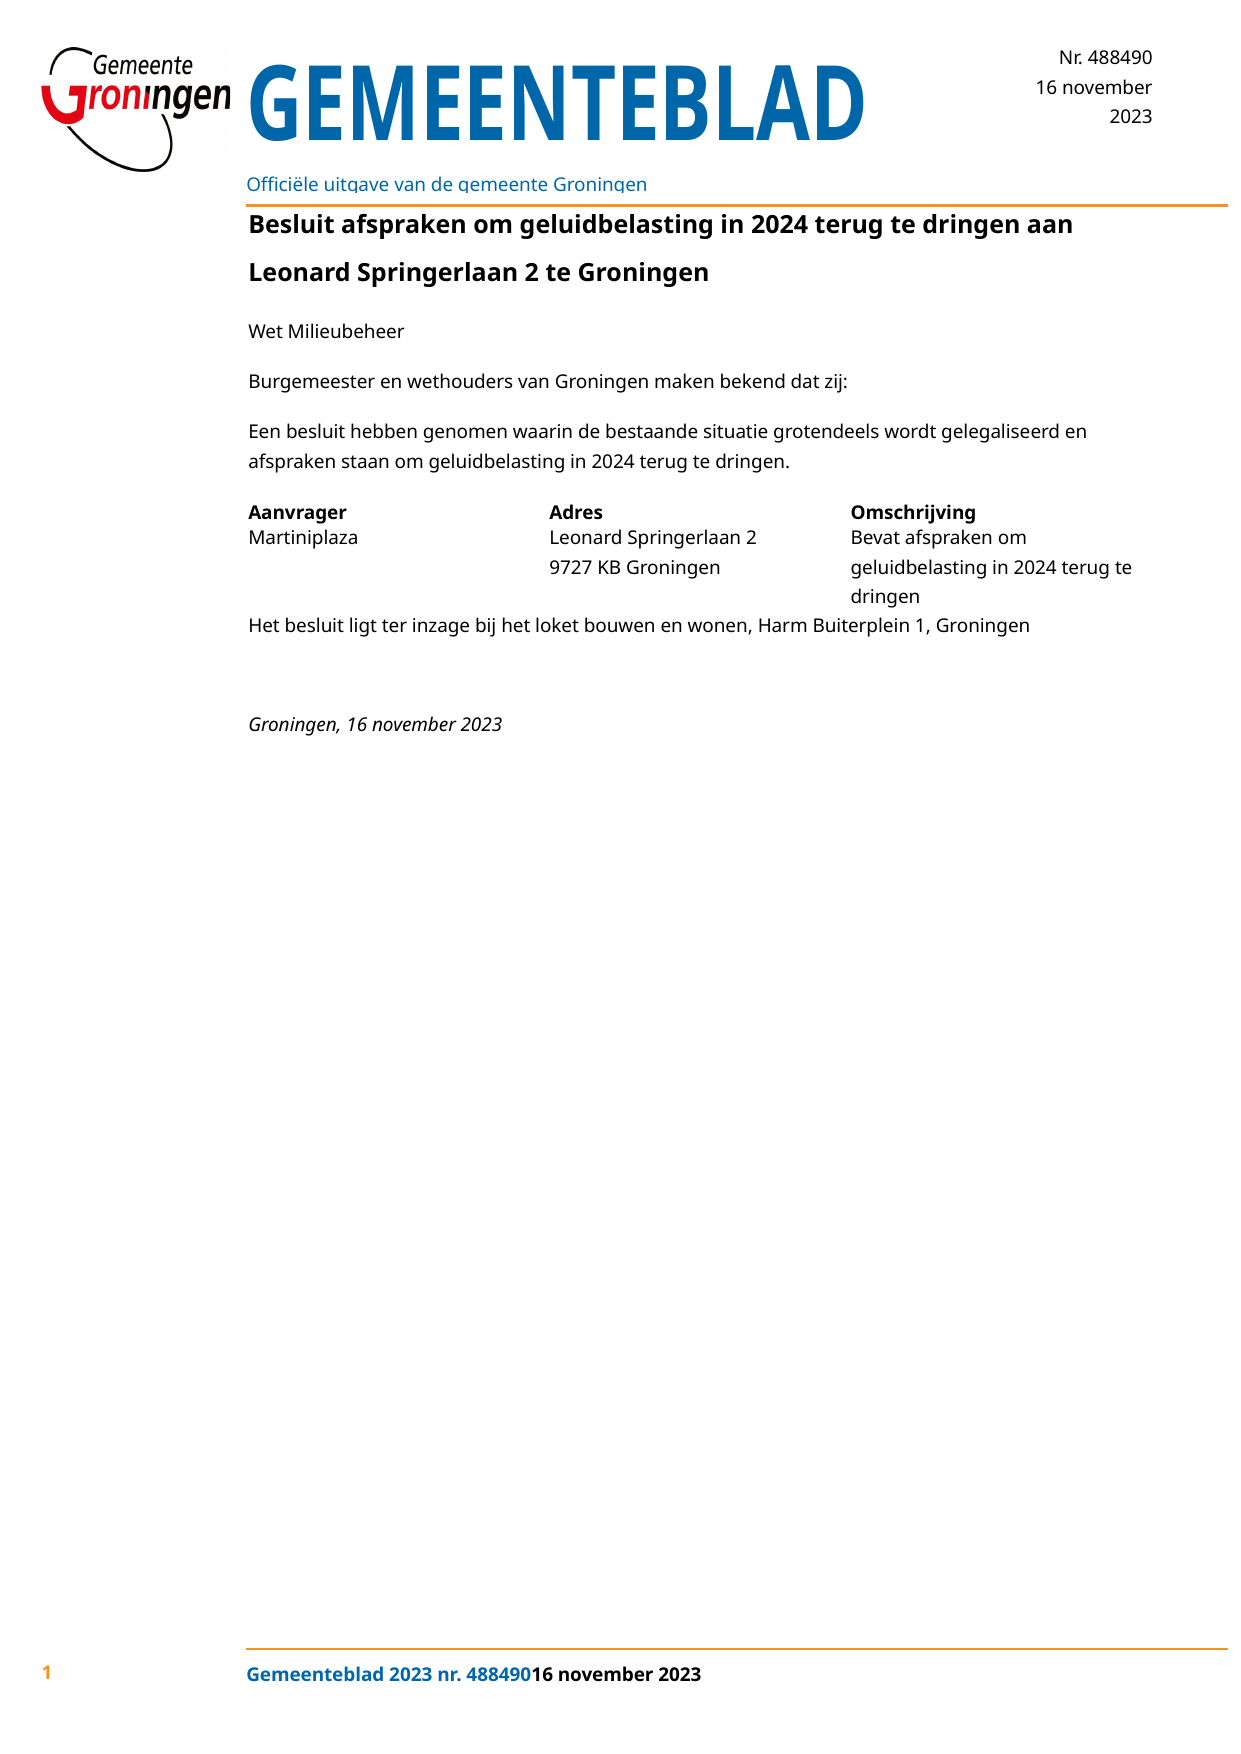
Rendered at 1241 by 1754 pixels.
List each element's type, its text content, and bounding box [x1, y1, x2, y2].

text Een besluit hebben genomen waarin de bestaande situatie grotendeels wordt gelegaliseerd en afspraken staan om geluidbelasting in 2024 terug te dringen. [248, 419, 1152, 474]
table_header Omschrijving [850, 499, 1152, 524]
text Het besluit ligt ter inzage bij het loket bouwen en wonen, Harm Buiterplein 1, Groningen [248, 613, 1152, 638]
text Besluit afspraken om geluidbelasting in 2024 terug te dringen aan Leonard Springerlaan 2 te Groningen [248, 207, 1152, 288]
text Burgemeester en wethouders van Groningen maken bekend dat zij: [248, 368, 1152, 394]
table_cell Leonard Springerlaan 2 9727 KB Groningen [549, 525, 850, 609]
text Groningen, 16 november 2023 [248, 711, 1152, 737]
table_header Aanvrager [248, 499, 549, 524]
table_cell Bevat afspraken om geluidbelasting in 2024 terug te dringen [850, 525, 1152, 609]
picture [41, 47, 231, 172]
table_header Adres [549, 499, 850, 524]
table_cell Martiniplaza [248, 525, 549, 609]
text Wet Milieubeheer [248, 318, 1152, 344]
